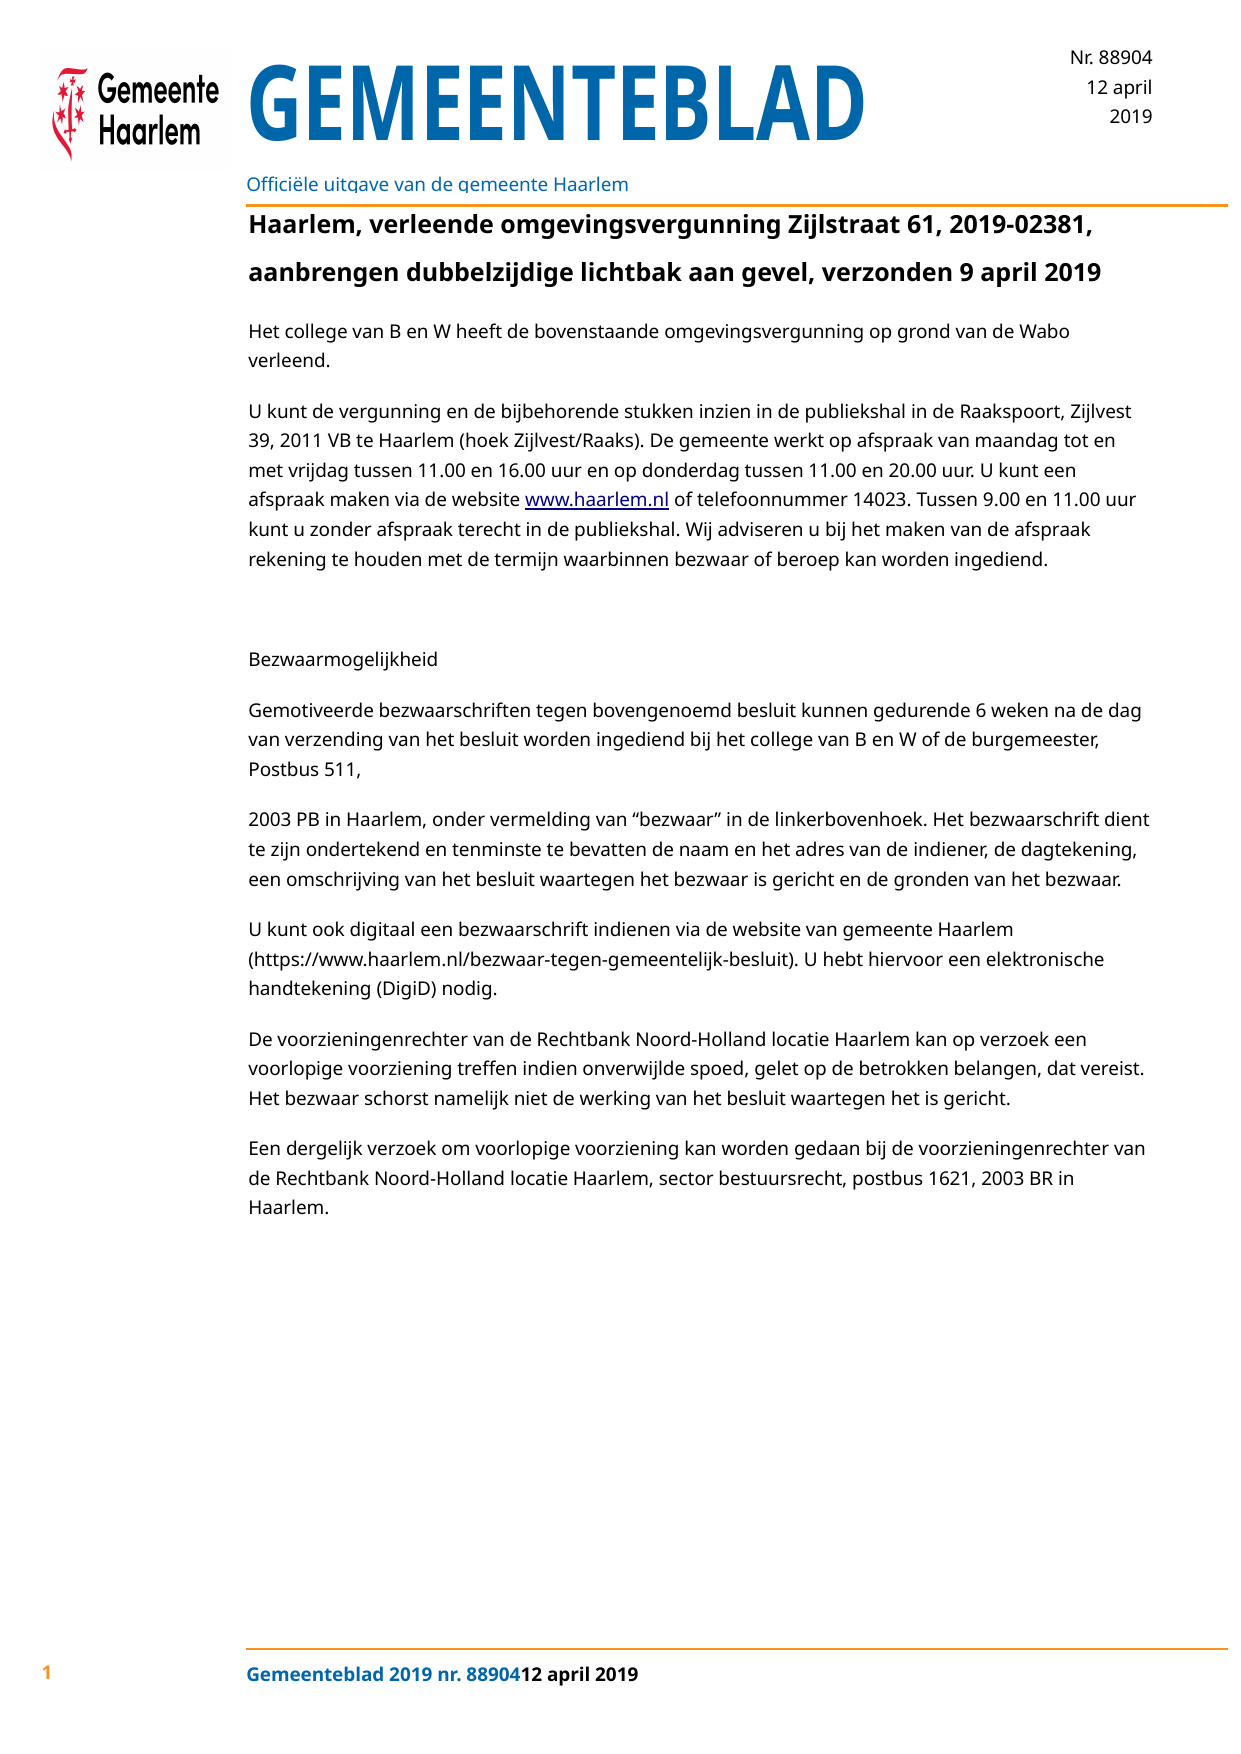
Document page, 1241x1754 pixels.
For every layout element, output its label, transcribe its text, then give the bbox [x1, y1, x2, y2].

text Een dergelijk verzoek om voorlopige voorziening kan worden gedaan bij de voorzieningenrechter van de Rechtbank Noord-Holland locatie Haarlem, sector bestuursrecht, postbus 1621, 2003 BR in Haarlem. [248, 1135, 1152, 1220]
text U kunt de vergunning en de bijbehorende stukken inzien in de publiekshal in de Raakspoort, Zijlvest 39, 2011 VB te Haarlem (hoek Zijlvest/Raaks). De gemeente werkt op afspraak van maandag tot en met vrijdag tussen 11.00 en 16.00 uur en op donderdag tussen 11.00 en 20.00 uur. U kunt een afspraak maken via de website www.haarlem.nl of telefoonnummer 14023. Tussen 9.00 en 11.00 uur kunt u zonder afspraak terecht in de publiekshal. Wij adviseren u bij het maken van de afspraak rekening te houden met de termijn waarbinnen bezwaar of beroep kan worden ingediend. [248, 398, 1152, 572]
text U kunt ook digitaal een bezwaarschrift indienen via de website van gemeente Haarlem (https://www.haarlem.nl/bezwaar-tegen-gemeentelijk-besluit). U hebt hiervoor een elektronische handtekening (DigiD) nodig. [248, 916, 1152, 1001]
text Gemotiveerde bezwaarschriften tegen bovengenoemd besluit kunnen gedurende 6 weken na de dag van verzending van het besluit worden ingediend bij het college van B en W of de burgemeester, Postbus 511, [248, 697, 1152, 782]
picture [41, 47, 231, 172]
text Bezwaarmogelijkheid [248, 647, 1152, 672]
text Haarlem, verleende omgevingsvergunning Zijlstraat 61, 2019-02381, aanbrengen dubbelzijdige lichtbak aan gevel, verzonden 9 april 2019 [248, 207, 1152, 288]
text De voorzieningenrechter van de Rechtbank Noord-Holland locatie Haarlem kan op verzoek een voorlopige voorziening treffen indien onverwijlde spoed, gelet op de betrokken belangen, dat vereist. Het bezwaar schorst namelijk niet de werking van het besluit waartegen het is gericht. [248, 1026, 1152, 1111]
text Het college van B en W heeft de bovenstaande omgevingsvergunning op grond van de Wabo verleend. [248, 318, 1152, 373]
text 2003 PB in Haarlem, onder vermelding van “bezwaar” in de linkerbovenhoek. Het bezwaarschrift dient te zijn ondertekend en tenminste te bevatten de naam en het adres van de indiener, de dagtekening, een omschrijving van het besluit waartegen het bezwaar is gericht en de gronden van het bezwaar. [248, 807, 1152, 892]
